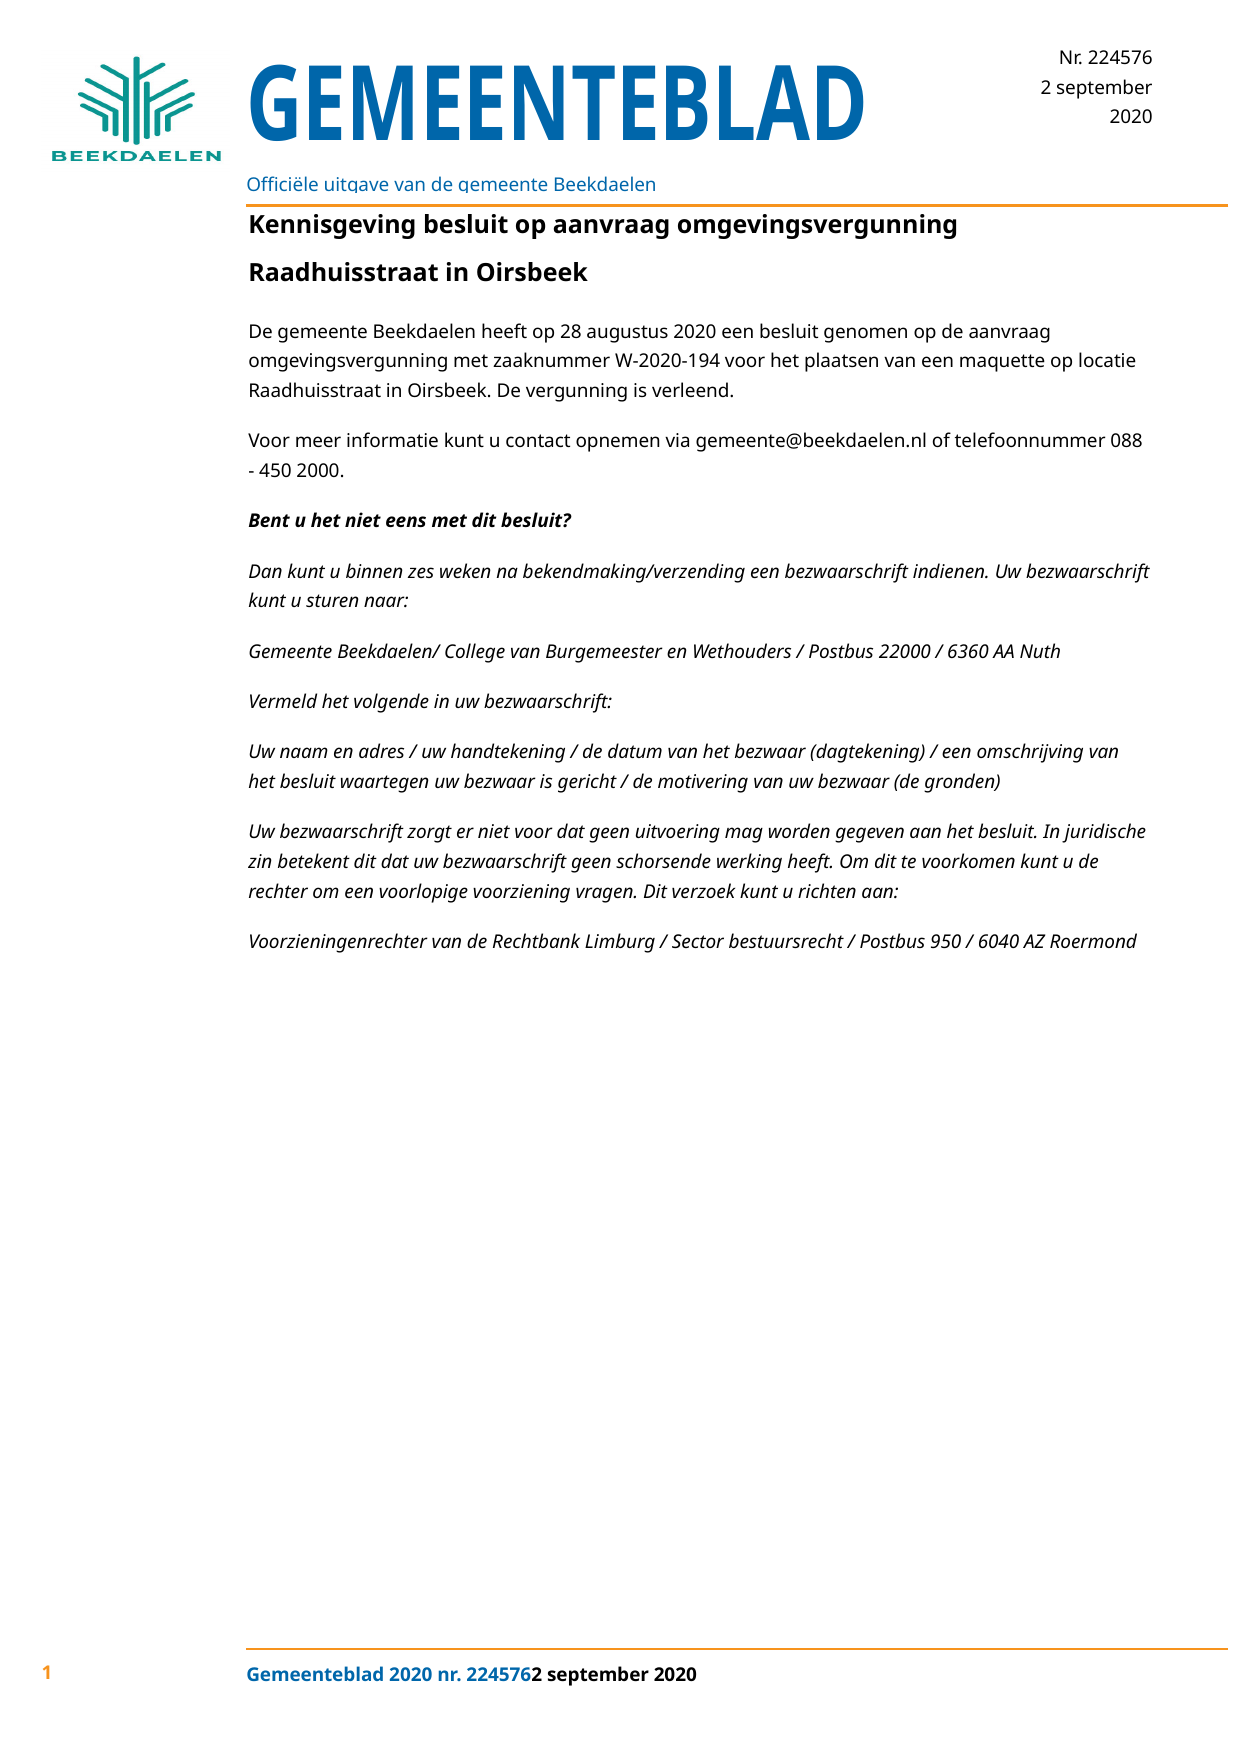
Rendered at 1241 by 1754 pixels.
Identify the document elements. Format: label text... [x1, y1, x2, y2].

text Gemeente Beekdaelen/ College van Burgemeester en Wethouders / Postbus 22000 / 6360 AA Nuth [248, 638, 1152, 664]
text Uw bezwaarschrift zorgt er niet voor dat geen uitvoering mag worden gegeven aan het besluit. In juridische zin betekent dit dat uw bezwaarschrift geen schorsende werking heeft. Om dit te voorkomen kunt u de rechter om een voorlopige voorziening vragen. Dit verzoek kunt u richten aan: [248, 819, 1152, 904]
text Voorzieningenrechter van de Rechtbank Limburg / Sector bestuursrecht / Postbus 950 / 6040 AZ Roermond [248, 928, 1152, 954]
picture [41, 47, 231, 172]
text Uw naam en adres / uw handtekening / de datum van het bezwaar (dagtekening) / een omschrijving van het besluit waartegen uw bezwaar is gericht / de motivering van uw bezwaar (de gronden) [248, 739, 1152, 794]
text Dan kunt u binnen zes weken na bekendmaking/verzending een bezwaarschrift indienen. Uw bezwaarschrift kunt u sturen naar: [248, 558, 1152, 613]
text Kennisgeving besluit op aanvraag omgevingsvergunning Raadhuisstraat in Oirsbeek [248, 207, 1152, 288]
text Vermeld het volgende in uw bezwaarschrift: [248, 688, 1152, 714]
text De gemeente Beekdaelen heeft op 28 augustus 2020 een besluit genomen op de aanvraag omgevingsvergunning met zaaknummer W-2020-194 voor het plaatsen van een maquette op locatie Raadhuisstraat in Oirsbeek. De vergunning is verleend. [248, 318, 1152, 403]
text Bent u het niet eens met dit besluit? [248, 507, 1152, 533]
text Voor meer informatie kunt u contact opnemen via gemeente@beekdaelen.nl of telefoonnummer 088 - 450 2000. [248, 427, 1152, 483]
